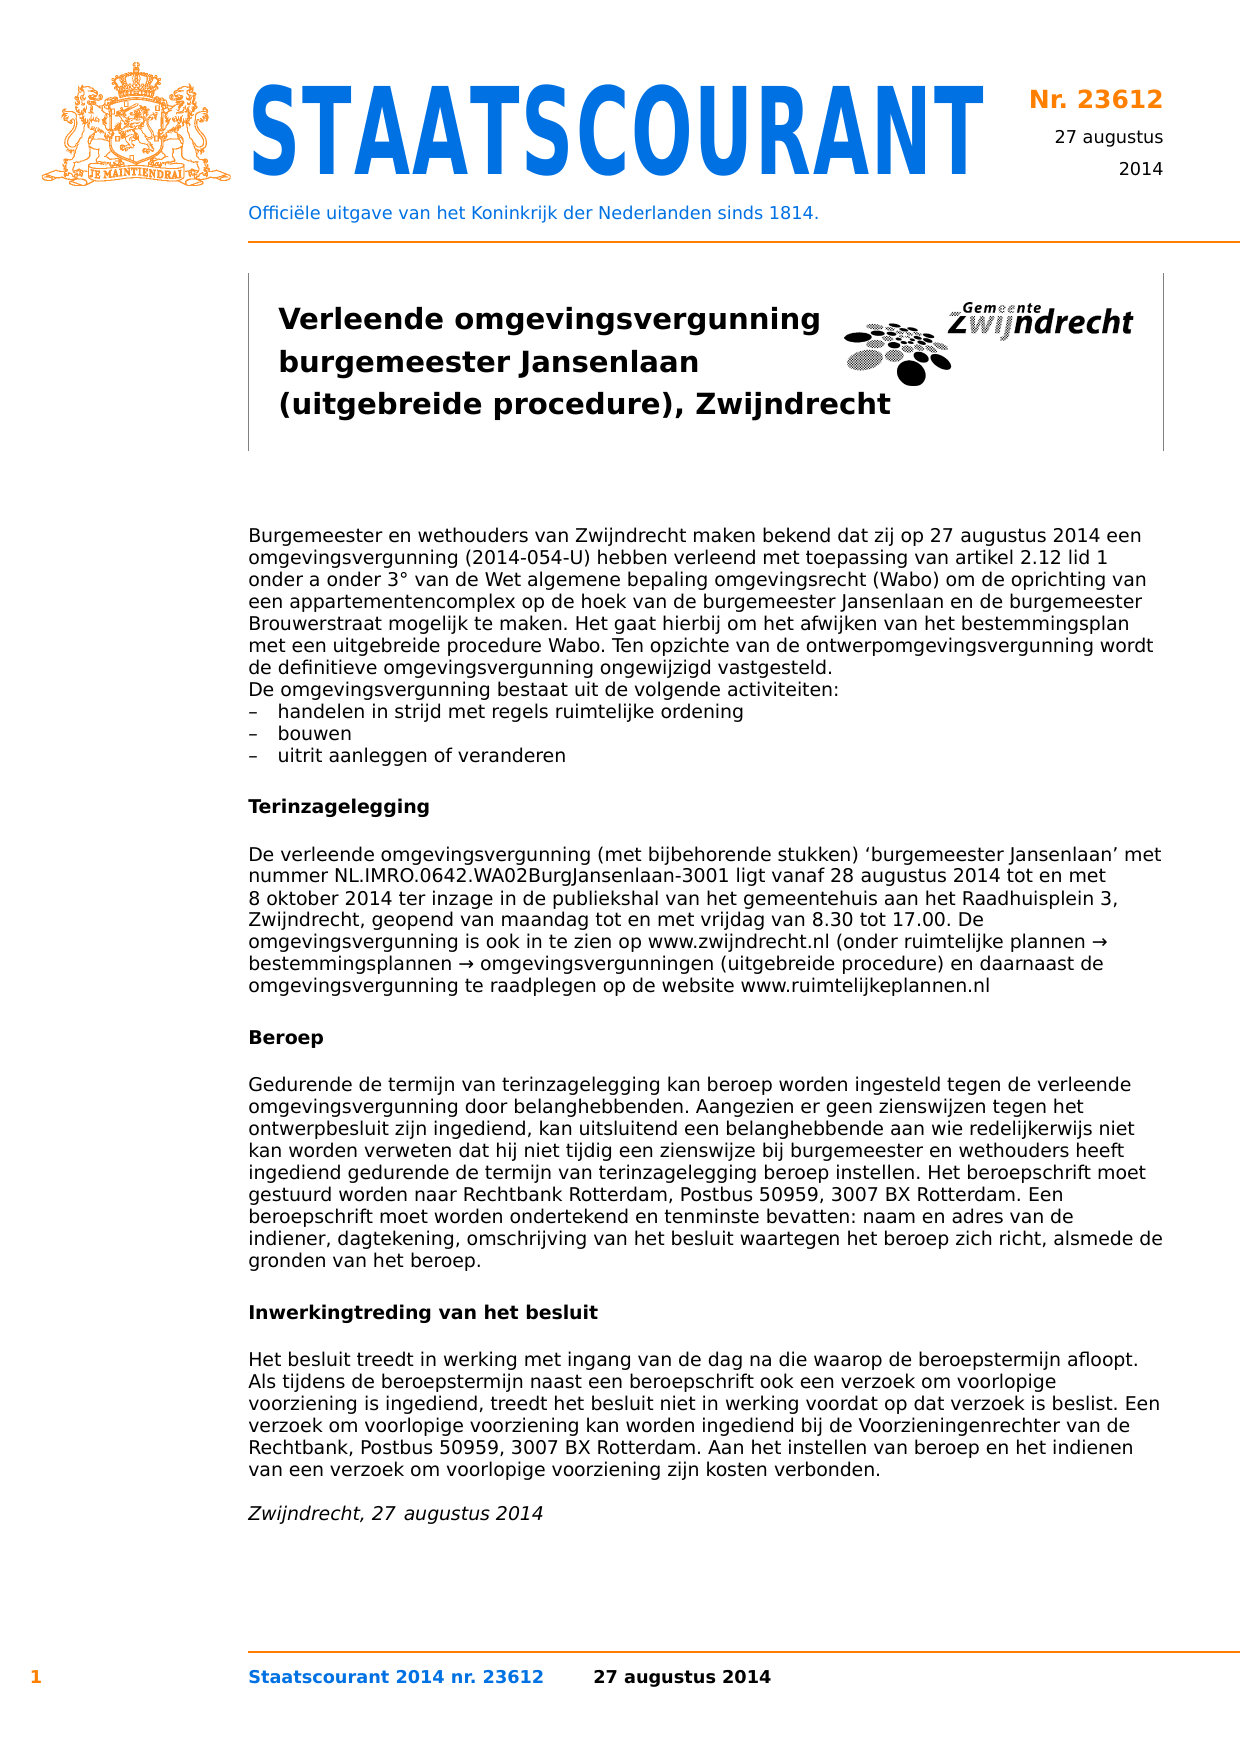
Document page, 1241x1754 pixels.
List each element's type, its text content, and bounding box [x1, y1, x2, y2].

picture [844, 302, 1134, 386]
subtitle Verleende omgevingsvergunning burgemeester Jansenlaan (uitgebreide procedure), Zwijndrecht [249, 273, 1163, 451]
text – handelen in strijd met regels ruimtelijke ordening [248, 701, 1163, 722]
text Burgemeester en wethouders van Zwijndrecht maken bekend dat zij op 27 augustus 2014 een omgevingsvergunning (2014-054-U) hebben verleend met toepassing van artikel 2.12 lid 1 onder a onder 3° van de Wet algemene bepaling omgevingsrecht (Wabo) om de oprichting van een appartementencomplex op de hoek van de burgemeester Jansenlaan en de burgemeester Brouwerstraat mogelijk te maken. Het gaat hierbij om het afwijken van het bestemmingsplan met een uitgebreide procedure Wabo. Ten opzichte van de ontwerpomgevingsvergunning wordt de definitieve omgevingsvergunning ongewijzigd vastgesteld. [248, 525, 1163, 678]
text De omgevingsvergunning bestaat uit de volgende activiteiten: [248, 678, 1163, 701]
text Het besluit treedt in werking met ingang van de dag na die waarop de beroepstermijn afloopt. Als tijdens de beroepstermijn naast een beroepschrift ook een verzoek om voorlopige voorziening is ingediend, treedt het besluit niet in werking voordat op dat verzoek is beslist. Een verzoek om voorlopige voorziening kan worden ingediend bij de Voorzieningenrechter van de Rechtbank, Postbus 50959, 3007 BX Rotterdam. Aan het instellen van beroep en het indienen van een verzoek om voorlopige voorziening zijn kosten verbonden. [248, 1349, 1163, 1481]
text De verleende omgevingsvergunning (met bijbehorende stukken) ‘burgemeester Jansenlaan’ met nummer NL.IMRO.0642.WA02BurgJansenlaan-3001 ligt vanaf 28 augustus 2014 tot en met 8 oktober 2014 ter inzage in de publiekshal van het gemeentehuis aan het Raadhuisplein 3, Zwijndrecht, geopend van maandag tot en met vrijdag van 8.30 tot 17.00. De omgevingsvergunning is ook in te zien op www.zwijndrecht.nl (onder ruimtelijke plannen → bestemmingsplannen → omgevingsvergunningen (uitgebreide procedure) en daarnaast de omgevingsvergunning te raadplegen op de website www.ruimtelijkeplannen.nl [248, 843, 1163, 997]
text – bouwen [248, 722, 1163, 744]
table_cell Officiële uitgave van het Koninkrijk der Nederlanden sinds 1814. [248, 203, 1240, 241]
subtitle Inwerkingtreding van het besluit [248, 1302, 1163, 1324]
table_header [25, 62, 248, 241]
table_header STAATSCOURANT [248, 62, 998, 203]
table_cell 27 augustus [998, 121, 1240, 153]
text Gedurende de termijn van terinzagelegging kan beroep worden ingesteld tegen de verleende omgevingsvergunning door belanghebbenden. Aangezien er geen zienswijzen tegen het ontwerpbesluit zijn ingediend, kan uitsluitend een belanghebbende aan wie redelijkerwijs niet kan worden verweten dat hij niet tijdig een zienswijze bij burgemeester en wethouders heeft ingediend gedurende de termijn van terinzagelegging beroep instellen. Het beroepschrift moet gestuurd worden naar Rechtbank Rotterdam, Postbus 50959, 3007 BX Rotterdam. Een beroepschrift moet worden ondertekend en tenminste bevatten: naam en adres van de indiener, dagtekening, omschrijving van het besluit waartegen het beroep zich richt, alsmede de gronden van het beroep. [248, 1074, 1163, 1272]
text Zwijndrecht, 27 augustus 2014 [248, 1503, 1163, 1525]
subtitle Beroep [248, 1027, 1163, 1049]
picture [41, 62, 231, 186]
text – uitrit aanleggen of veranderen [248, 744, 1163, 766]
table_cell 2014 [998, 153, 1240, 203]
table_header Nr. 23612 [998, 62, 1240, 121]
subtitle Terinzagelegging [248, 796, 1163, 818]
